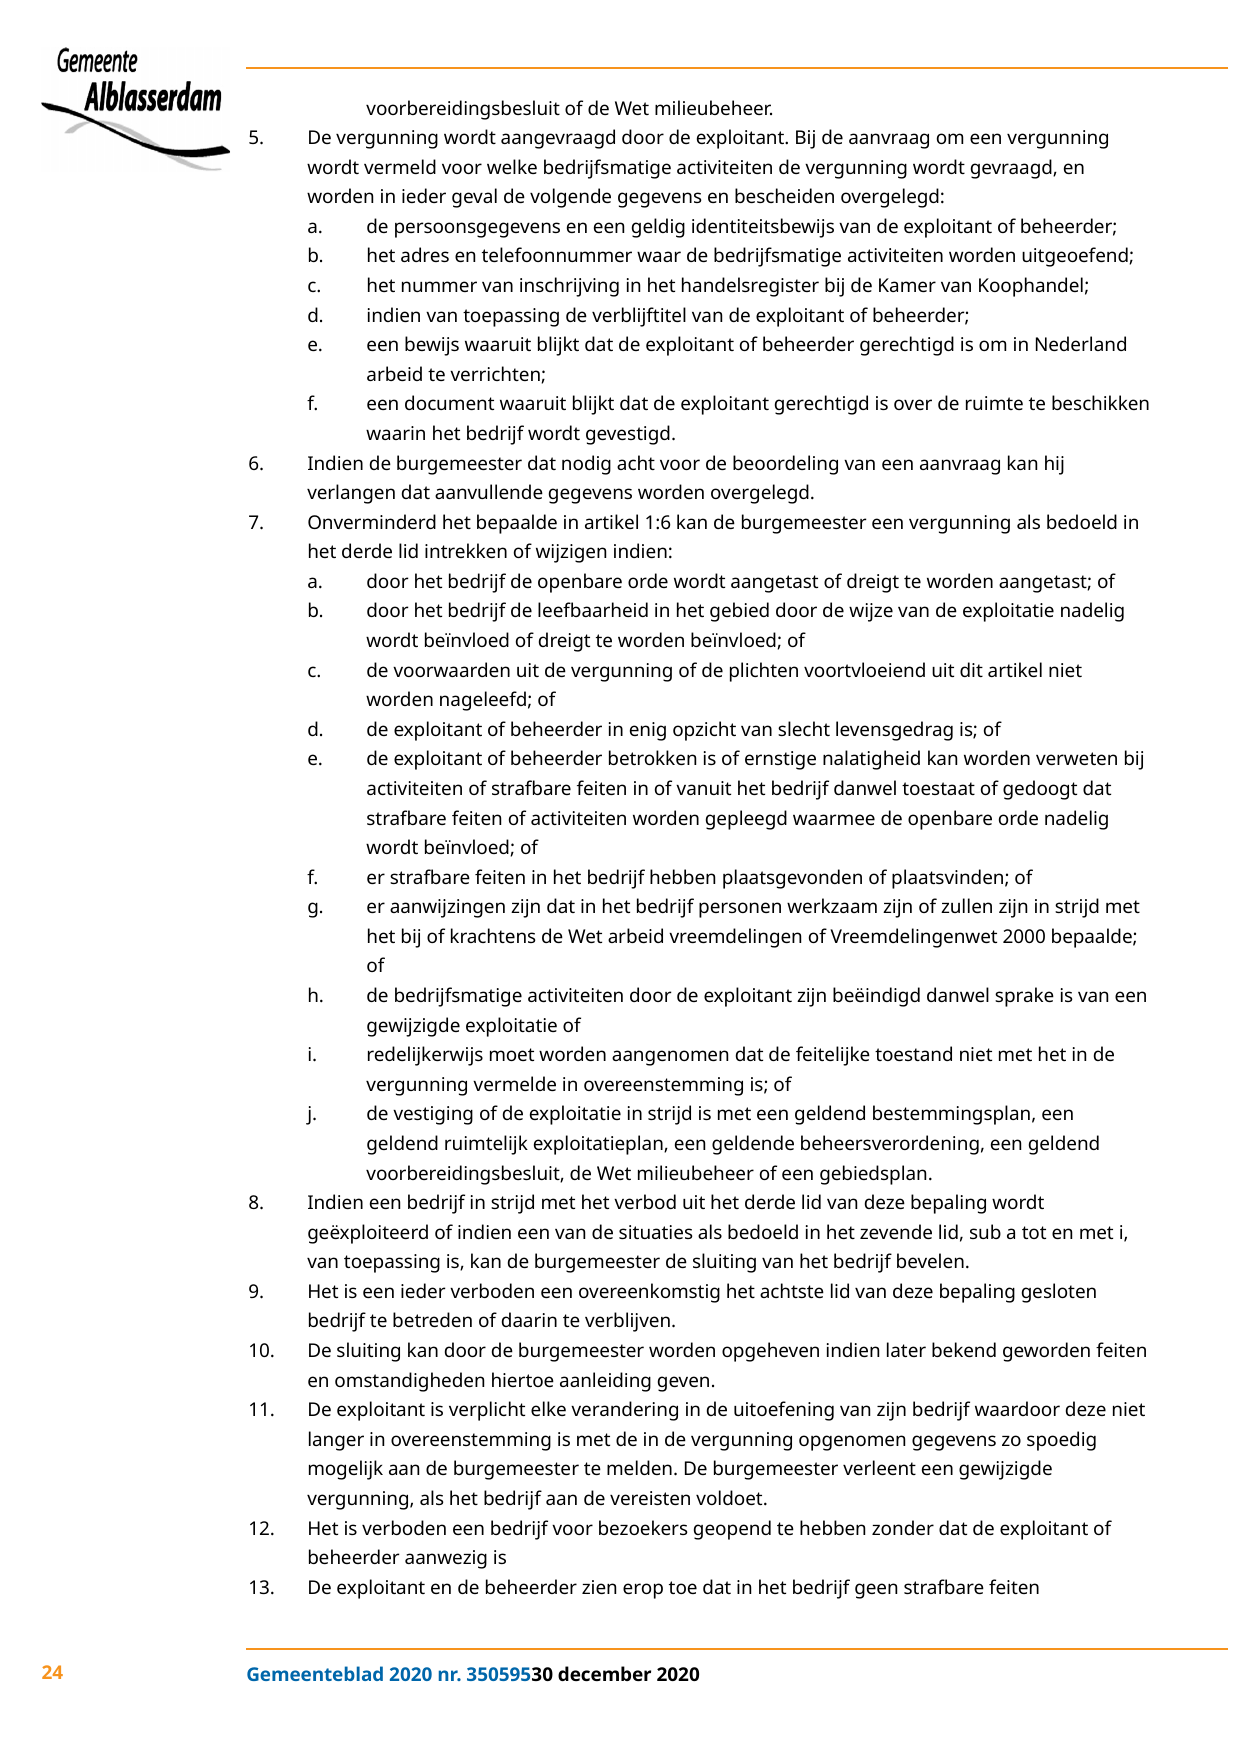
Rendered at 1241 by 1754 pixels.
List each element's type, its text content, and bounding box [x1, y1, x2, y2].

list door het bedrijf de openbare orde wordt aangetast of dreigt te worden aangetast; of [307, 568, 1152, 594]
list de vestiging of de exploitatie in strijd is met een geldend bestemmingsplan, een geldend ruimtelijk exploitatieplan, een geldende beheersverordening, een geldend voorbereidingsbesluit, de Wet milieubeheer of een gebiedsplan. [307, 1101, 1152, 1186]
list Indien een bedrijf in strijd met het verbod uit het derde lid van deze bepaling wordt geëxploiteerd of indien een van de situaties als bedoeld in het zevende lid, sub a tot en met i, van toepassing is, kan de burgemeester de sluiting van het bedrijf bevelen. [248, 1189, 1152, 1274]
list een document waaruit blijkt dat de exploitant gerechtigd is over de ruimte te beschikken waarin het bedrijf wordt gevestigd. [307, 391, 1152, 446]
list indien van toepassing de verblijftitel van de exploitant of beheerder; [307, 302, 1152, 328]
list De exploitant is verplicht elke verandering in de uitoefening van zijn bedrijf waardoor deze niet langer in overeenstemming is met de in de vergunning opgenomen gegevens zo spoedig mogelijk aan de burgemeester te melden. De burgemeester verleent een gewijzigde vergunning, als het bedrijf aan de vereisten voldoet. [248, 1396, 1152, 1511]
list het adres en telefoonnummer waar de bedrijfsmatige activiteiten worden uitgeoefend; [307, 243, 1152, 268]
list de exploitant of beheerder betrokken is of ernstige nalatigheid kan worden verweten bij activiteiten of strafbare feiten in of vanuit het bedrijf danwel toestaat of gedoogt dat strafbare feiten of activiteiten worden gepleegd waarmee de openbare orde nadelig wordt beïnvloed; of [307, 746, 1152, 860]
list redelijkerwijs moet worden aangenomen dat de feitelijke toestand niet met het in de vergunning vermelde in overeenstemming is; of [307, 1041, 1152, 1097]
list de exploitant of beheerder in enig opzicht van slecht levensgedrag is; of [307, 716, 1152, 742]
list Het is een ieder verboden een overeenkomstig het achtste lid van deze bepaling gesloten bedrijf te betreden of daarin te verblijven. [248, 1278, 1152, 1333]
list de persoonsgegevens en een geldig identiteitsbewijs van de exploitant of beheerder; [307, 213, 1152, 239]
list De vergunning wordt aangevraagd door de exploitant. Bij de aanvraag om een vergunning wordt vermeld voor welke bedrijfsmatige activiteiten de vergunning wordt gevraagd, en worden in ieder geval de volgende gegevens en bescheiden overgelegd: [248, 124, 1152, 209]
list een bewijs waaruit blijkt dat de exploitant of beheerder gerechtigd is om in Nederland arbeid te verrichten; [307, 331, 1152, 387]
list Het is verboden een bedrijf voor bezoekers geopend te hebben zonder dat de exploitant of beheerder aanwezig is [248, 1515, 1152, 1570]
list Onverminderd het bepaalde in artikel 1:6 kan de burgemeester een vergunning als bedoeld in het derde lid intrekken of wijzigen indien: [248, 509, 1152, 564]
list het nummer van inschrijving in het handelsregister bij de Kamer van Koophandel; [307, 272, 1152, 298]
list er aanwijzingen zijn dat in het bedrijf personen werkzaam zijn of zullen zijn in strijd met het bij of krachtens de Wet arbeid vreemdelingen of Vreemdelingenwet 2000 bepaalde; of [307, 893, 1152, 978]
list er strafbare feiten in het bedrijf hebben plaatsgevonden of plaatsvinden; of [307, 864, 1152, 890]
list de bedrijfsmatige activiteiten door de exploitant zijn beëindigd danwel sprake is van een gewijzigde exploitatie of [307, 982, 1152, 1038]
list Indien de burgemeester dat nodig acht voor de beoordeling van een aanvraag kan hij verlangen dat aanvullende gegevens worden overgelegd. [248, 450, 1152, 505]
list de voorwaarden uit de vergunning of de plichten voortvloeiend uit dit artikel niet worden nageleefd; of [307, 657, 1152, 712]
list De sluiting kan door de burgemeester worden opgeheven indien later bekend geworden feiten en omstandigheden hiertoe aanleiding geven. [248, 1337, 1152, 1393]
list door het bedrijf de leefbaarheid in het gebied door de wijze van de exploitatie nadelig wordt beïnvloed of dreigt te worden beïnvloed; of [307, 598, 1152, 653]
list voorbereidingsbesluit of de Wet milieubeheer. [307, 95, 1152, 121]
list De exploitant en de beheerder zien erop toe dat in het bedrijf geen strafbare feiten [248, 1574, 1152, 1600]
picture [41, 47, 231, 172]
